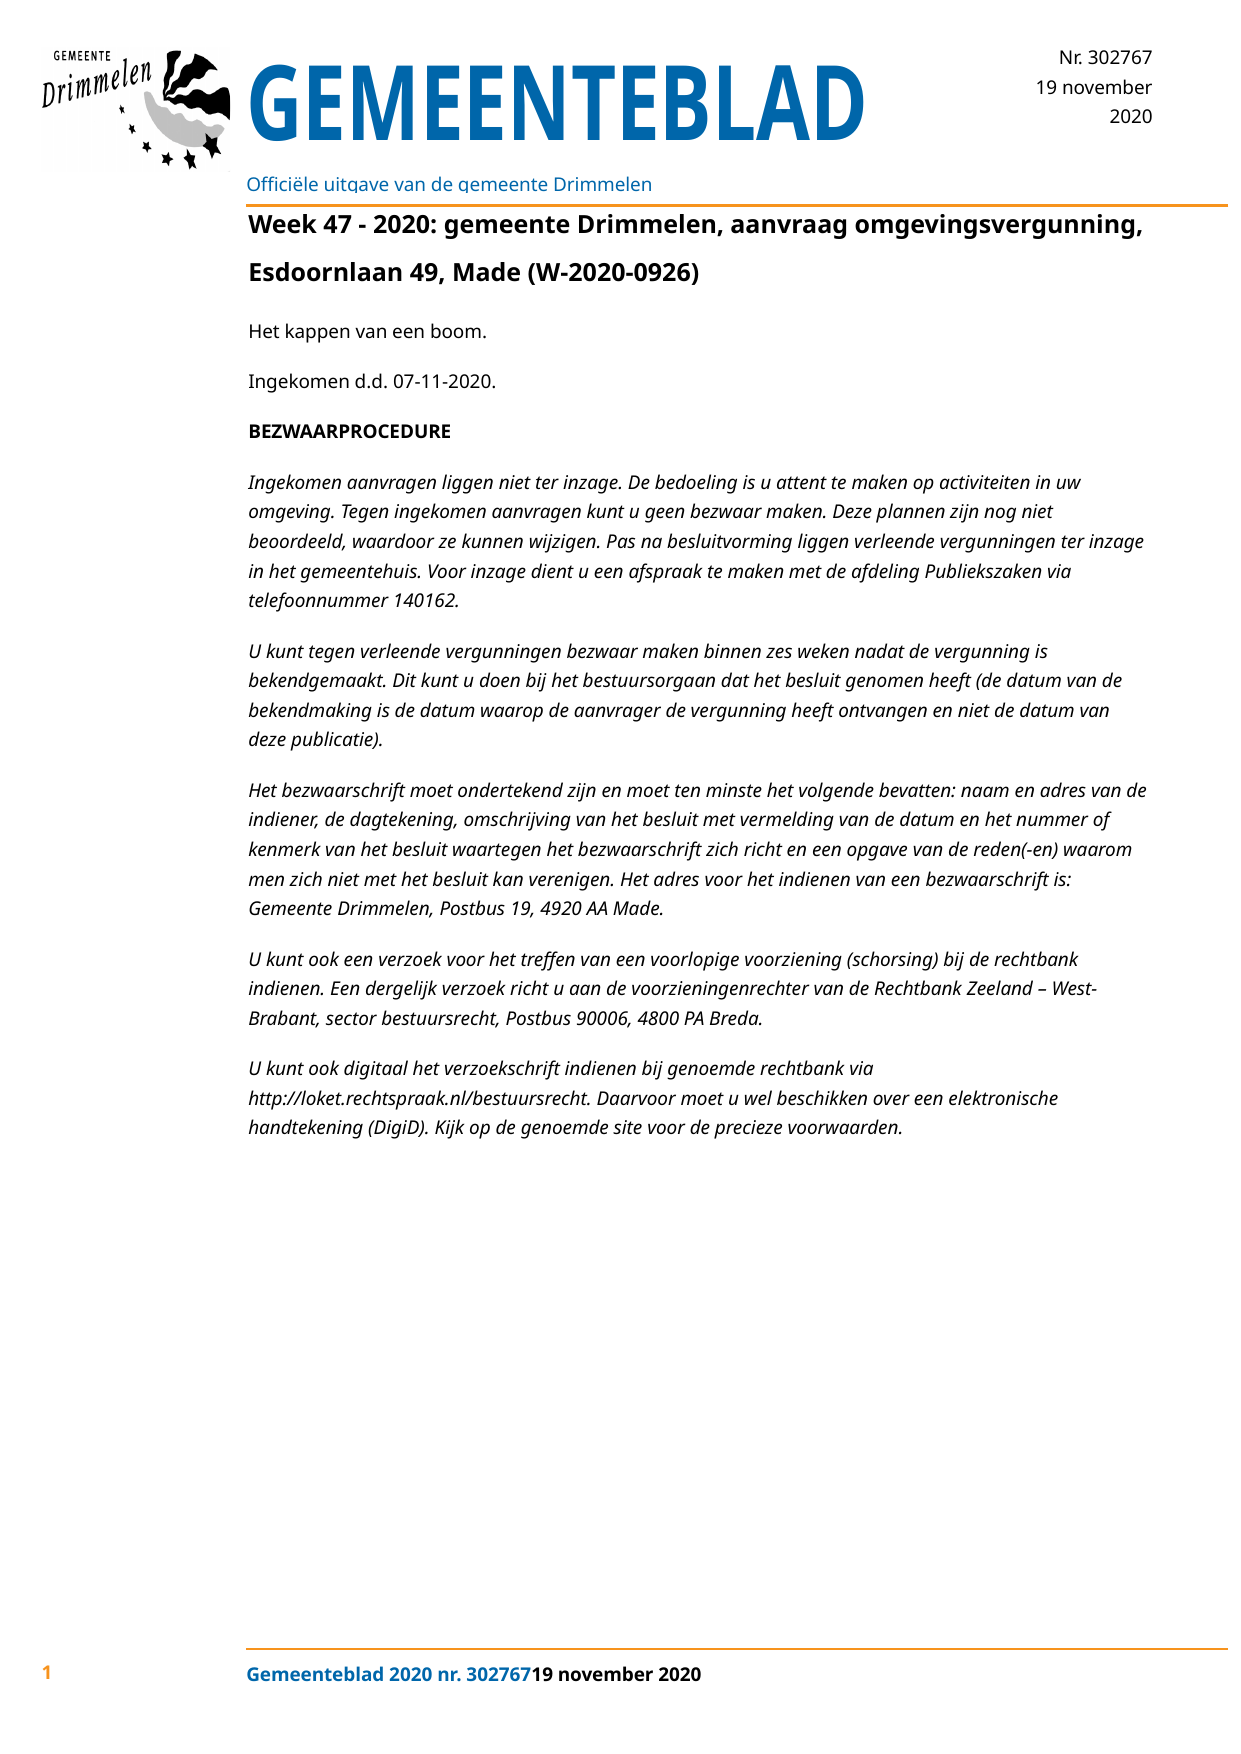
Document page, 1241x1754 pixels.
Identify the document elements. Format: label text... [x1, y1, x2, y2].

text BEZWAARPROCEDURE [248, 419, 1152, 444]
text Week 47 - 2020: gemeente Drimmelen, aanvraag omgevingsvergunning, Esdoornlaan 49, Made (W-2020-0926) [248, 207, 1152, 288]
text Het bezwaarschrift moet ondertekend zijn en moet ten minste het volgende bevatten: naam en adres van de indiener, de dagtekening, omschrijving van het besluit met vermelding van de datum en het nummer of kenmerk van het besluit waartegen het bezwaarschrift zich richt en een opgave van de reden(-en) waarom men zich niet met het besluit kan verenigen. Het adres voor het indienen van een bezwaarschrift is: Gemeente Drimmelen, Postbus 19, 4920 AA Made. [248, 777, 1152, 921]
text Het kappen van een boom. [248, 318, 1152, 344]
text Ingekomen aanvragen liggen niet ter inzage. De bedoeling is u attent te maken op activiteiten in uw omgeving. Tegen ingekomen aanvragen kunt u geen bezwaar maken. Deze plannen zijn nog niet beoordeeld, waardoor ze kunnen wijzigen. Pas na besluitvorming liggen verleende vergunningen ter inzage in het gemeentehuis. Voor inzage dient u een afspraak te maken met de afdeling Publiekszaken via telefoonnummer 140162. [248, 469, 1152, 613]
text U kunt ook digitaal het verzoekschrift indienen bij genoemde rechtbank via http://loket.rechtspraak.nl/bestuursrecht. Daarvoor moet u wel beschikken over een elektronische handtekening (DigiD). Kijk op de genoemde site voor de precieze voorwaarden. [248, 1055, 1152, 1140]
picture [41, 47, 231, 172]
text U kunt tegen verleende vergunningen bezwaar maken binnen zes weken nadat de vergunning is bekendgemaakt. Dit kunt u doen bij het bestuursorgaan dat het besluit genomen heeft (de datum van de bekendmaking is de datum waarop de aanvrager de vergunning heeft ontvangen en niet de datum van deze publicatie). [248, 638, 1152, 752]
text U kunt ook een verzoek voor het treffen van een voorlopige voorziening (schorsing) bij de rechtbank indienen. Een dergelijk verzoek richt u aan de voorzieningenrechter van de Rechtbank Zeeland – West-Brabant, sector bestuursrecht, Postbus 90006, 4800 PA Breda. [248, 946, 1152, 1031]
text Ingekomen d.d. 07-11-2020. [248, 368, 1152, 394]
